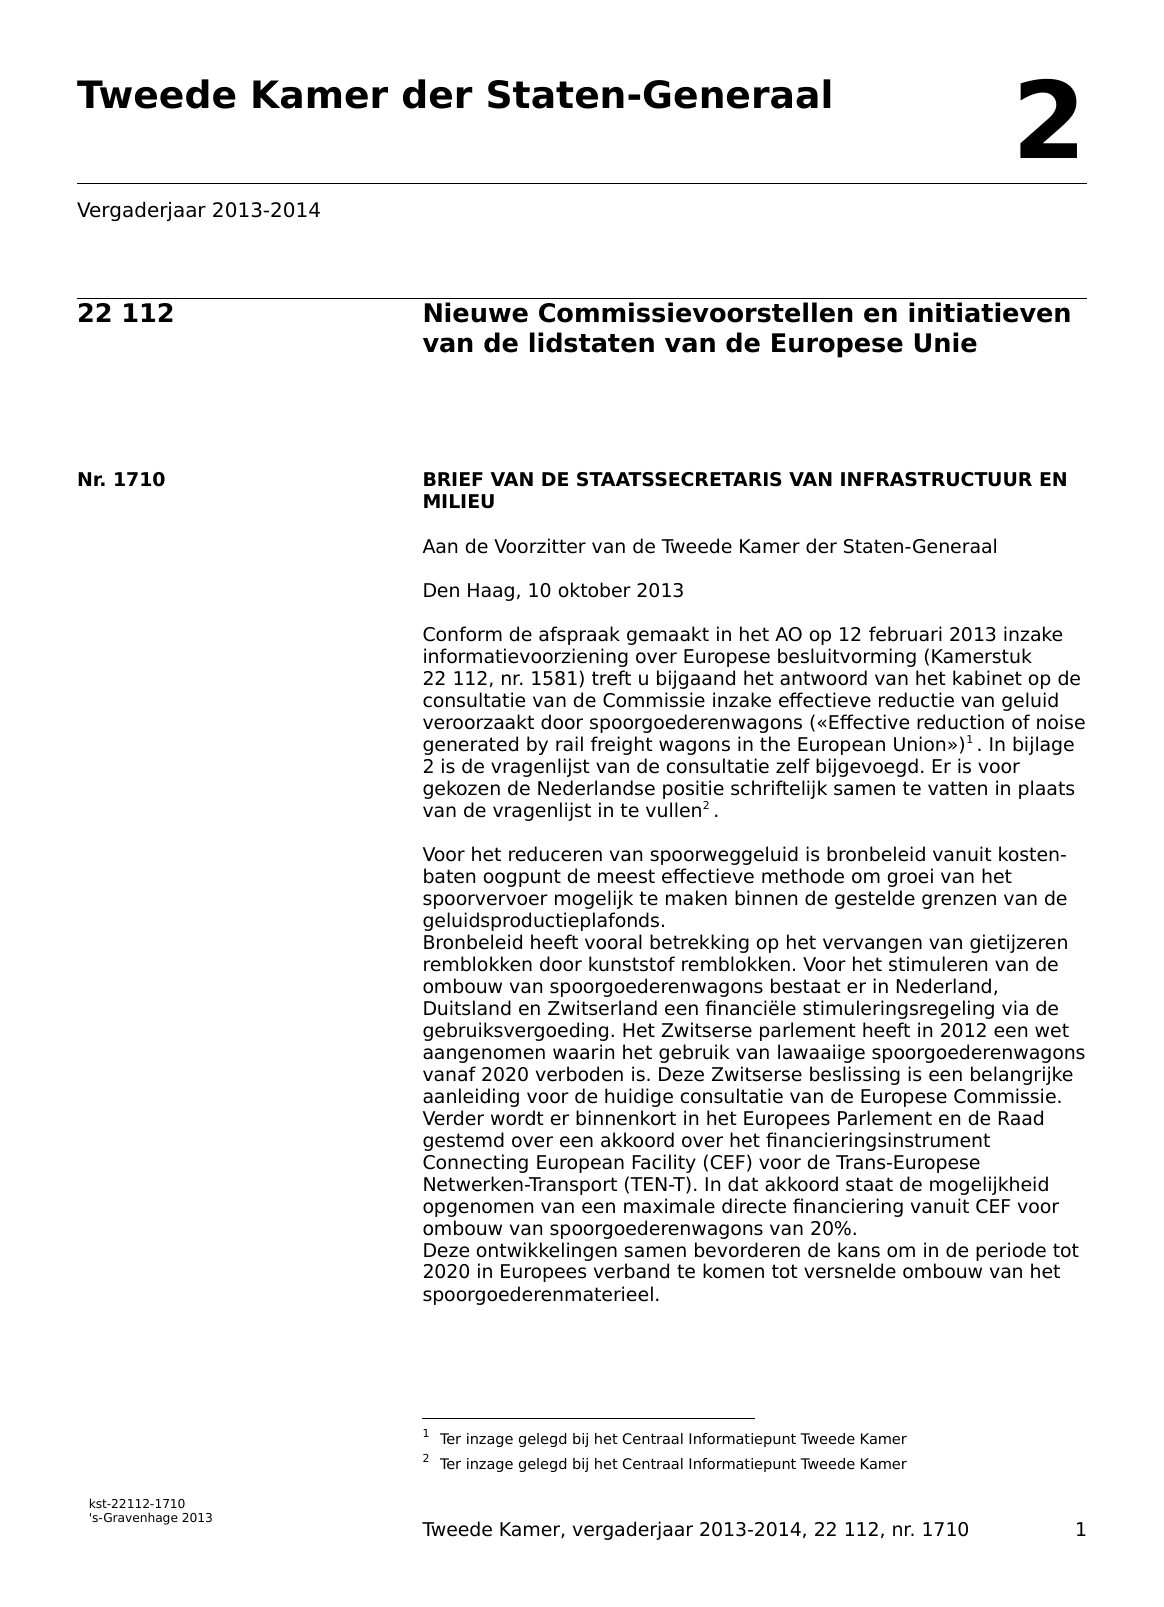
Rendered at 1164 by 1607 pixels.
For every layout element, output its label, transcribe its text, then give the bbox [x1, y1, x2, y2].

subtitle 22 112 Nieuwe Commissievoorstellen en initiatieven van de lidstaten van de Europese Unie [77, 299, 1087, 358]
text 's-Gravenhage 2013 [88, 1511, 323, 1525]
text Bronbeleid heeft vooral betrekking op het vervangen van gietijzeren remblokken door kunststof remblokken. Voor het stimuleren van de ombouw van spoorgoederenwagons bestaat er in Nederland, Duitsland en Zwitserland een financiële stimuleringsregeling via de gebruiksvergoeding. Het Zwitserse parlement heeft in 2012 een wet aangenomen waarin het gebruik van lawaaiige spoorgoederenwagons vanaf 2020 verboden is. Deze Zwitserse beslissing is een belangrijke aanleiding voor de huidige consultatie van de Europese Commissie. Verder wordt er binnenkort in het Europees Parlement en de Raad gestemd over een akkoord over het financieringsinstrument Connecting European Facility (CEF) voor de Trans-Europese Netwerken-Transport (TEN-T). In dat akkoord staat de mogelijkheid opgenomen van een maximale directe financiering vanuit CEF voor ombouw van spoorgoederenwagons van 20%. [422, 932, 1087, 1239]
text Voor het reduceren van spoorweggeluid is bronbeleid vanuit kosten-baten oogpunt de meest effectieve methode om groei van het spoorvervoer mogelijk te maken binnen de gestelde grenzen van de geluidsproductieplafonds. [422, 844, 1087, 932]
text kst-22112-1710 [88, 1497, 323, 1511]
text Conform de afspraak gemaakt in het AO op 12 februari 2013 inzake informatievoorziening over Europese besluitvorming (Kamerstuk 22 112, nr. 1581) treft u bijgaand het antwoord van het kabinet op de consultatie van de Commissie inzake effectieve reductie van geluid veroorzaakt door spoorgoederenwagons («Effective reduction of noise generated by rail freight wagons in the European Union»). In bijlage 2 is de vragenlijst van de consultatie zelf bijgevoegd. Er is voor gekozen de Nederlandse positie schriftelijk samen te vatten in plaats van de vragenlijst in te vullen. [422, 624, 1087, 822]
text Aan de Voorzitter van de Tweede Kamer der Staten-Generaal [422, 536, 1087, 557]
text Ter inzage gelegd bij het Centraal Informatiepunt Tweede Kamer [422, 1452, 1087, 1474]
text Deze ontwikkelingen samen bevorderen de kans om in de periode tot 2020 in Europees verband te komen tot versnelde ombouw van het spoorgoederenmaterieel. [422, 1239, 1087, 1305]
subtitle Nr. 1710 BRIEF VAN DE STAATSSECRETARIS VAN INFRASTRUCTUUR EN MILIEU [77, 469, 1087, 513]
table_cell Vergaderjaar 2013-2014 [77, 184, 1087, 298]
table_header 2 [886, 59, 1087, 183]
table_header Tweede Kamer der Staten-Generaal [77, 59, 886, 183]
text Den Haag, 10 oktober 2013 [422, 580, 1087, 602]
text Ter inzage gelegd bij het Centraal Informatiepunt Tweede Kamer [422, 1427, 1087, 1449]
